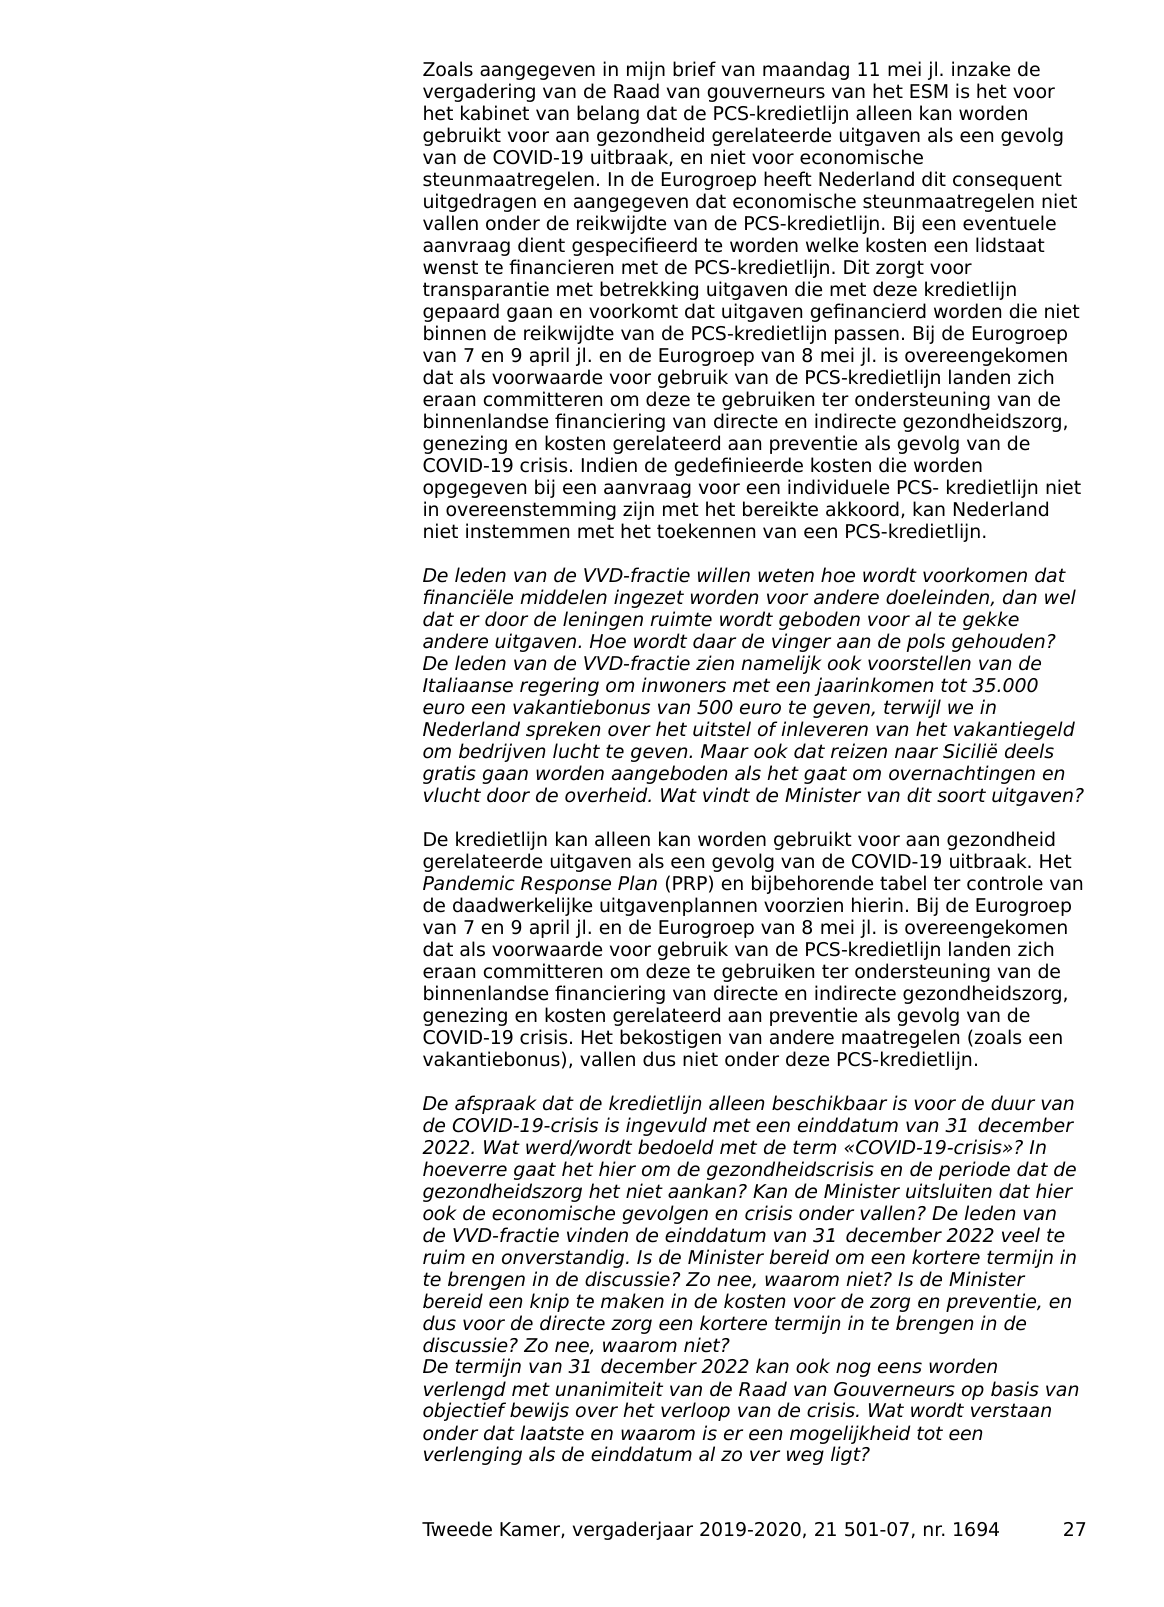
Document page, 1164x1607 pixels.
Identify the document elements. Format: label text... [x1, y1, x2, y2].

text De leden van de VVD-fractie willen weten hoe wordt voorkomen dat financiële middelen ingezet worden voor andere doeleinden, dan wel dat er door de leningen ruimte wordt geboden voor al te gekke andere uitgaven. Hoe wordt daar de vinger aan de pols gehouden? De leden van de VVD-fractie zien namelijk ook voorstellen van de Italiaanse regering om inwoners met een jaarinkomen tot 35.000 euro een vakantiebonus van 500 euro te geven, terwijl we in Nederland spreken over het uitstel of inleveren van het vakantiegeld om bedrijven lucht te geven. Maar ook dat reizen naar Sicilië deels gratis gaan worden aangeboden als het gaat om overnachtingen en vlucht door de overheid. Wat vindt de Minister van dit soort uitgaven? [422, 565, 1087, 807]
text De termijn van 31 december 2022 kan ook nog eens worden verlengd met unanimiteit van de Raad van Gouverneurs op basis van objectief bewijs over het verloop van de crisis. Wat wordt verstaan onder dat laatste en waarom is er een mogelijkheid tot een verlenging als de einddatum al zo ver weg ligt? [422, 1356, 1087, 1466]
text De kredietlijn kan alleen kan worden gebruikt voor aan gezondheid gerelateerde uitgaven als een gevolg van de COVID-19 uitbraak. Het Pandemic Response Plan (PRP) en bijbehorende tabel ter controle van de daadwerkelijke uitgavenplannen voorzien hierin. Bij de Eurogroep van 7 en 9 april jl. en de Eurogroep van 8 mei jl. is overeengekomen dat als voorwaarde voor gebruik van de PCS-kredietlijn landen zich eraan committeren om deze te gebruiken ter ondersteuning van de binnenlandse financiering van directe en indirecte gezondheidszorg, genezing en kosten gerelateerd aan preventie als gevolg van de COVID-19 crisis. Het bekostigen van andere maatregelen (zoals een vakantiebonus), vallen dus niet onder deze PCS-kredietlijn. [422, 829, 1087, 1071]
text De afspraak dat de kredietlijn alleen beschikbaar is voor de duur van de COVID-19-crisis is ingevuld met een einddatum van 31 december 2022. Wat werd/wordt bedoeld met de term «COVID-19-crisis»? In hoeverre gaat het hier om de gezondheidscrisis en de periode dat de gezondheidszorg het niet aankan? Kan de Minister uitsluiten dat hier ook de economische gevolgen en crisis onder vallen? De leden van de VVD-fractie vinden de einddatum van 31 december 2022 veel te ruim en onverstandig. Is de Minister bereid om een kortere termijn in te brengen in de discussie? Zo nee, waarom niet? Is de Minister bereid een knip te maken in de kosten voor de zorg en preventie, en dus voor de directe zorg een kortere termijn in te brengen in de discussie? Zo nee, waarom niet? [422, 1093, 1087, 1356]
text Zoals aangegeven in mijn brief van maandag 11 mei jl. inzake de vergadering van de Raad van gouverneurs van het ESM is het voor het kabinet van belang dat de PCS-kredietlijn alleen kan worden gebruikt voor aan gezondheid gerelateerde uitgaven als een gevolg van de COVID-19 uitbraak, en niet voor economische steunmaatregelen. In de Eurogroep heeft Nederland dit consequent uitgedragen en aangegeven dat economische steunmaatregelen niet vallen onder de reikwijdte van de PCS-kredietlijn. Bij een eventuele aanvraag dient gespecifieerd te worden welke kosten een lidstaat wenst te financieren met de PCS-kredietlijn. Dit zorgt voor transparantie met betrekking uitgaven die met deze kredietlijn gepaard gaan en voorkomt dat uitgaven gefinancierd worden die niet binnen de reikwijdte van de PCS-kredietlijn passen. Bij de Eurogroep van 7 en 9 april jl. en de Eurogroep van 8 mei jl. is overeengekomen dat als voorwaarde voor gebruik van de PCS-kredietlijn landen zich eraan committeren om deze te gebruiken ter ondersteuning van de binnenlandse financiering van directe en indirecte gezondheidszorg, genezing en kosten gerelateerd aan preventie als gevolg van de COVID-19 crisis. Indien de gedefinieerde kosten die worden opgegeven bij een aanvraag voor een individuele PCS- kredietlijn niet in overeenstemming zijn met het bereikte akkoord, kan Nederland niet instemmen met het toekennen van een PCS-kredietlijn. [422, 59, 1087, 543]
